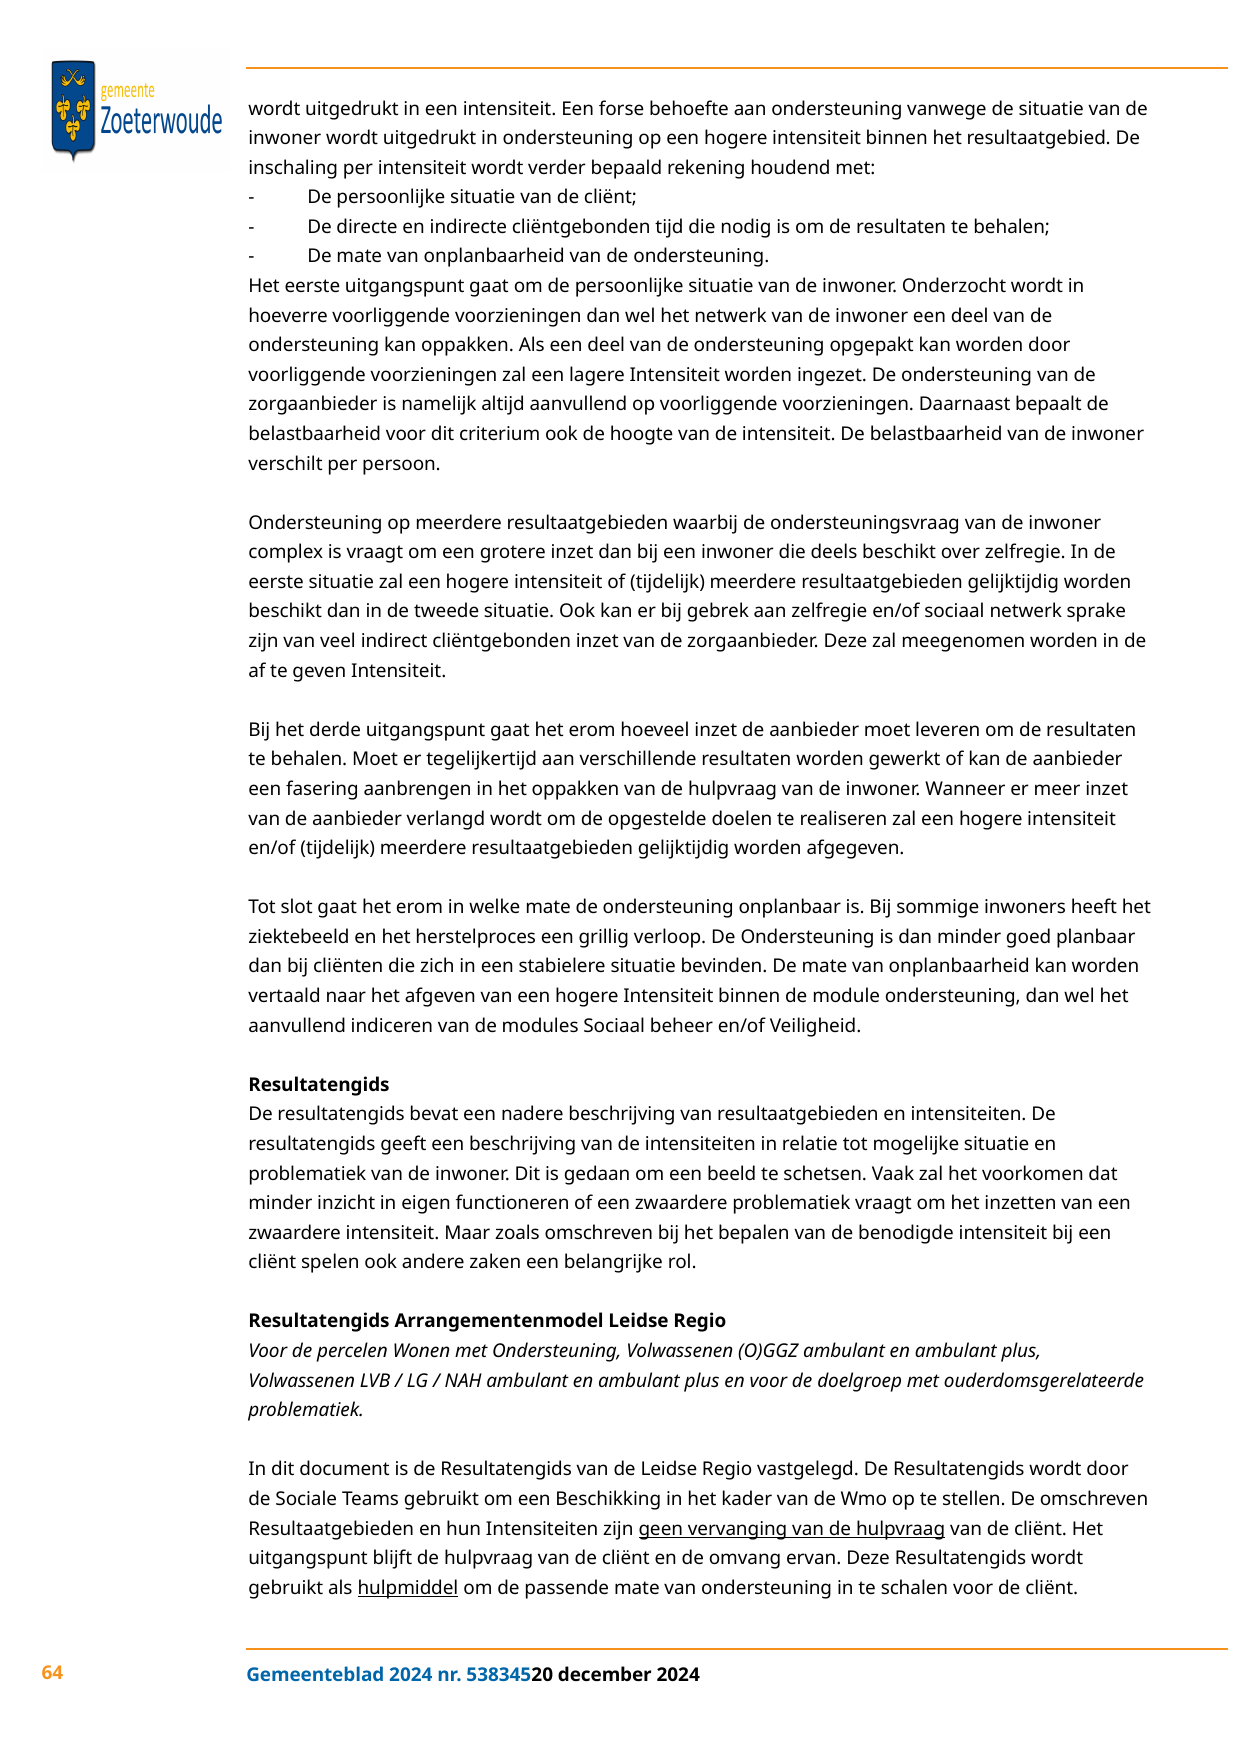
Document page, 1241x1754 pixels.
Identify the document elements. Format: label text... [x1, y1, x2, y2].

text Resultatengids [248, 1071, 1152, 1097]
list De persoonlijke situatie van de cliënt; [248, 183, 1152, 209]
text De resultatengids bevat een nadere beschrijving van resultaatgebieden en intensiteiten. De resultatengids geeft een beschrijving van de intensiteiten in relatie tot mogelijke situatie en problematiek van de inwoner. Dit is gedaan om een beeld te schetsen. Vaak zal het voorkomen dat minder inzicht in eigen functioneren of een zwaardere problematiek vraagt om het inzetten van een zwaardere intensiteit. Maar zoals omschreven bij het bepalen van de benodigde intensiteit bij een cliënt spelen ook andere zaken een belangrijke rol. [248, 1101, 1152, 1274]
text Bij het derde uitgangspunt gaat het erom hoeveel inzet de aanbieder moet leveren om de resultaten te behalen. Moet er tegelijkertijd aan verschillende resultaten worden gewerkt of kan de aanbieder een fasering aanbrengen in het oppakken van de hulpvraag van de inwoner. Wanneer er meer inzet van de aanbieder verlangd wordt om de opgestelde doelen te realiseren zal een hogere intensiteit en/of (tijdelijk) meerdere resultaatgebieden gelijktijdig worden afgegeven. [248, 716, 1152, 860]
list De mate van onplanbaarheid van de ondersteuning. [248, 243, 1152, 268]
text Voor de percelen Wonen met Ondersteuning, Volwassenen (O)GGZ ambulant en ambulant plus, Volwassenen LVB / LG / NAH ambulant en ambulant plus en voor de doelgroep met ouderdomsgerelateerde problematiek. [248, 1337, 1152, 1422]
text Tot slot gaat het erom in welke mate de ondersteuning onplanbaar is. Bij sommige inwoners heeft het ziektebeeld en het herstelproces een grillig verloop. De Ondersteuning is dan minder goed planbaar dan bij cliënten die zich in een stabielere situatie bevinden. De mate van onplanbaarheid kan worden vertaald naar het afgeven van een hogere Intensiteit binnen de module ondersteuning, dan wel het aanvullend indiceren van de modules Sociaal beheer en/of Veiligheid. [248, 893, 1152, 1038]
picture [41, 47, 231, 172]
text Het eerste uitgangspunt gaat om de persoonlijke situatie van de inwoner. Onderzocht wordt in hoeverre voorliggende voorzieningen dan wel het netwerk van de inwoner een deel van de ondersteuning kan oppakken. Als een deel van de ondersteuning opgepakt kan worden door voorliggende voorzieningen zal een lagere Intensiteit worden ingezet. De ondersteuning van de zorgaanbieder is namelijk altijd aanvullend op voorliggende voorzieningen. Daarnaast bepaalt de belastbaarheid voor dit criterium ook de hoogte van de intensiteit. De belastbaarheid van de inwoner verschilt per persoon. [248, 272, 1152, 476]
text Resultatengids Arrangementenmodel Leidse Regio [248, 1308, 1152, 1333]
text Ondersteuning op meerdere resultaatgebieden waarbij de ondersteuningsvraag van de inwoner complex is vraagt om een grotere inzet dan bij een inwoner die deels beschikt over zelfregie. In de eerste situatie zal een hogere intensiteit of (tijdelijk) meerdere resultaatgebieden gelijktijdig worden beschikt dan in de tweede situatie. Ook kan er bij gebrek aan zelfregie en/of sociaal netwerk sprake zijn van veel indirect cliëntgebonden inzet van de zorgaanbieder. Deze zal meegenomen worden in de af te geven Intensiteit. [248, 509, 1152, 683]
list De directe en indirecte cliëntgebonden tijd die nodig is om de resultaten te behalen; [248, 213, 1152, 239]
text wordt uitgedrukt in een intensiteit. Een forse behoefte aan ondersteuning vanwege de situatie van de inwoner wordt uitgedrukt in ondersteuning op een hogere intensiteit binnen het resultaatgebied. De inschaling per intensiteit wordt verder bepaald rekening houdend met: [248, 95, 1152, 180]
text In dit document is de Resultatengids van de Leidse Regio vastgelegd. De Resultatengids wordt door de Sociale Teams gebruikt om een Beschikking in het kader van de Wmo op te stellen. De omschreven Resultaatgebieden en hun Intensiteiten zijn geen vervanging van de hulpvraag van de cliënt. Het uitgangspunt blijft de hulpvraag van de cliënt en de omvang ervan. Deze Resultatengids wordt gebruikt als hulpmiddel om de passende mate van ondersteuning in te schalen voor de cliënt. [248, 1456, 1152, 1600]
